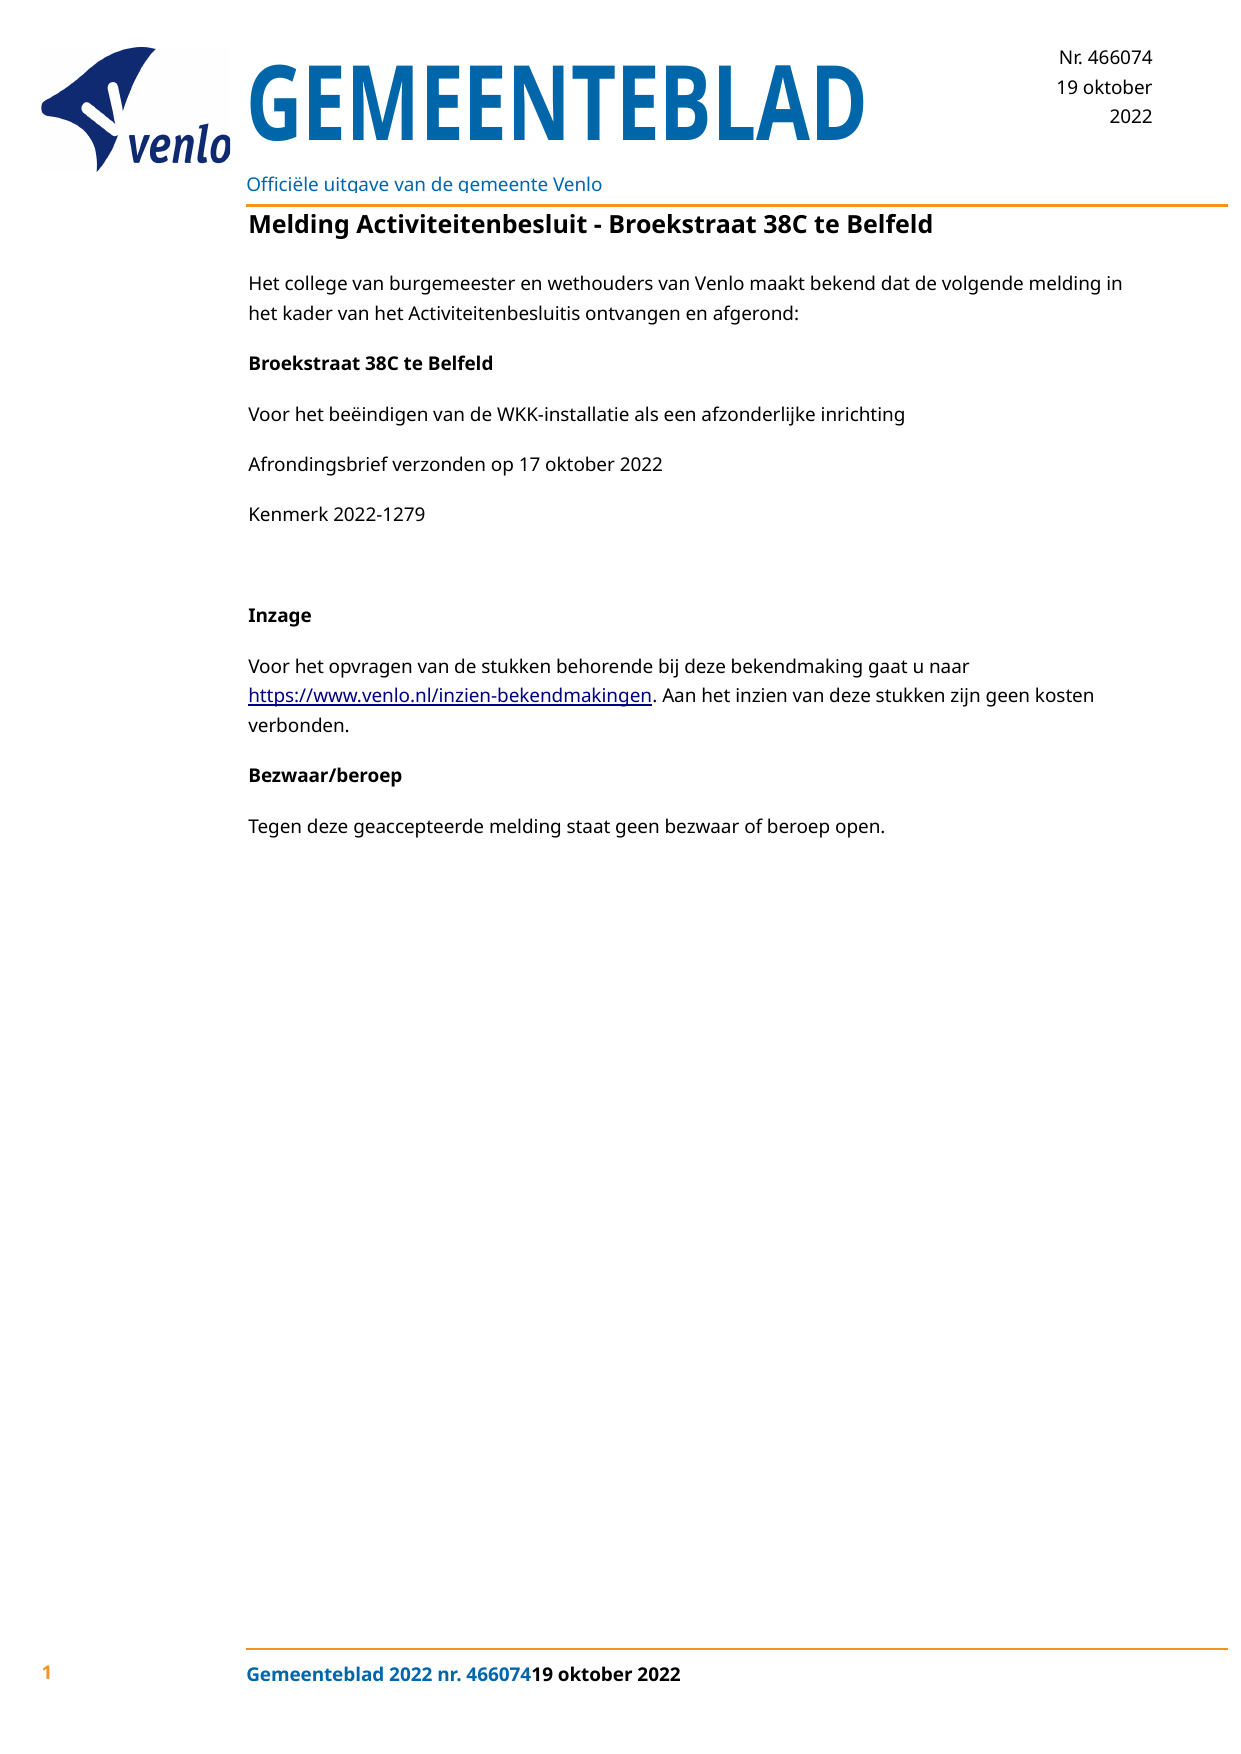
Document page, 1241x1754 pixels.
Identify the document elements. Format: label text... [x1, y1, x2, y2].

text Voor het beëindigen van de WKK-installatie als een afzonderlijke inrichting [248, 401, 1152, 426]
text Voor het opvragen van de stukken behorende bij deze bekendmaking gaat u naar https://www.venlo.nl/inzien-bekendmakingen. Aan het inzien van deze stukken zijn geen kosten verbonden. [248, 653, 1152, 738]
text Afrondingsbrief verzonden op 17 oktober 2022 [248, 451, 1152, 477]
text Broekstraat 38C te Belfeld [248, 350, 1152, 376]
text Bezwaar/beroep [248, 762, 1152, 788]
text Tegen deze geaccepteerde melding staat geen bezwaar of beroep open. [248, 813, 1152, 838]
text Melding Activiteitenbesluit - Broekstraat 38C te Belfeld [248, 207, 1152, 241]
text Het college van burgemeester en wethouders van Venlo maakt bekend dat de volgende melding in het kader van het Activiteitenbesluitis ontvangen en afgerond: [248, 270, 1152, 326]
picture [41, 47, 231, 172]
text Kenmerk 2022-1279 [248, 502, 1152, 527]
text Inzage [248, 602, 1152, 628]
